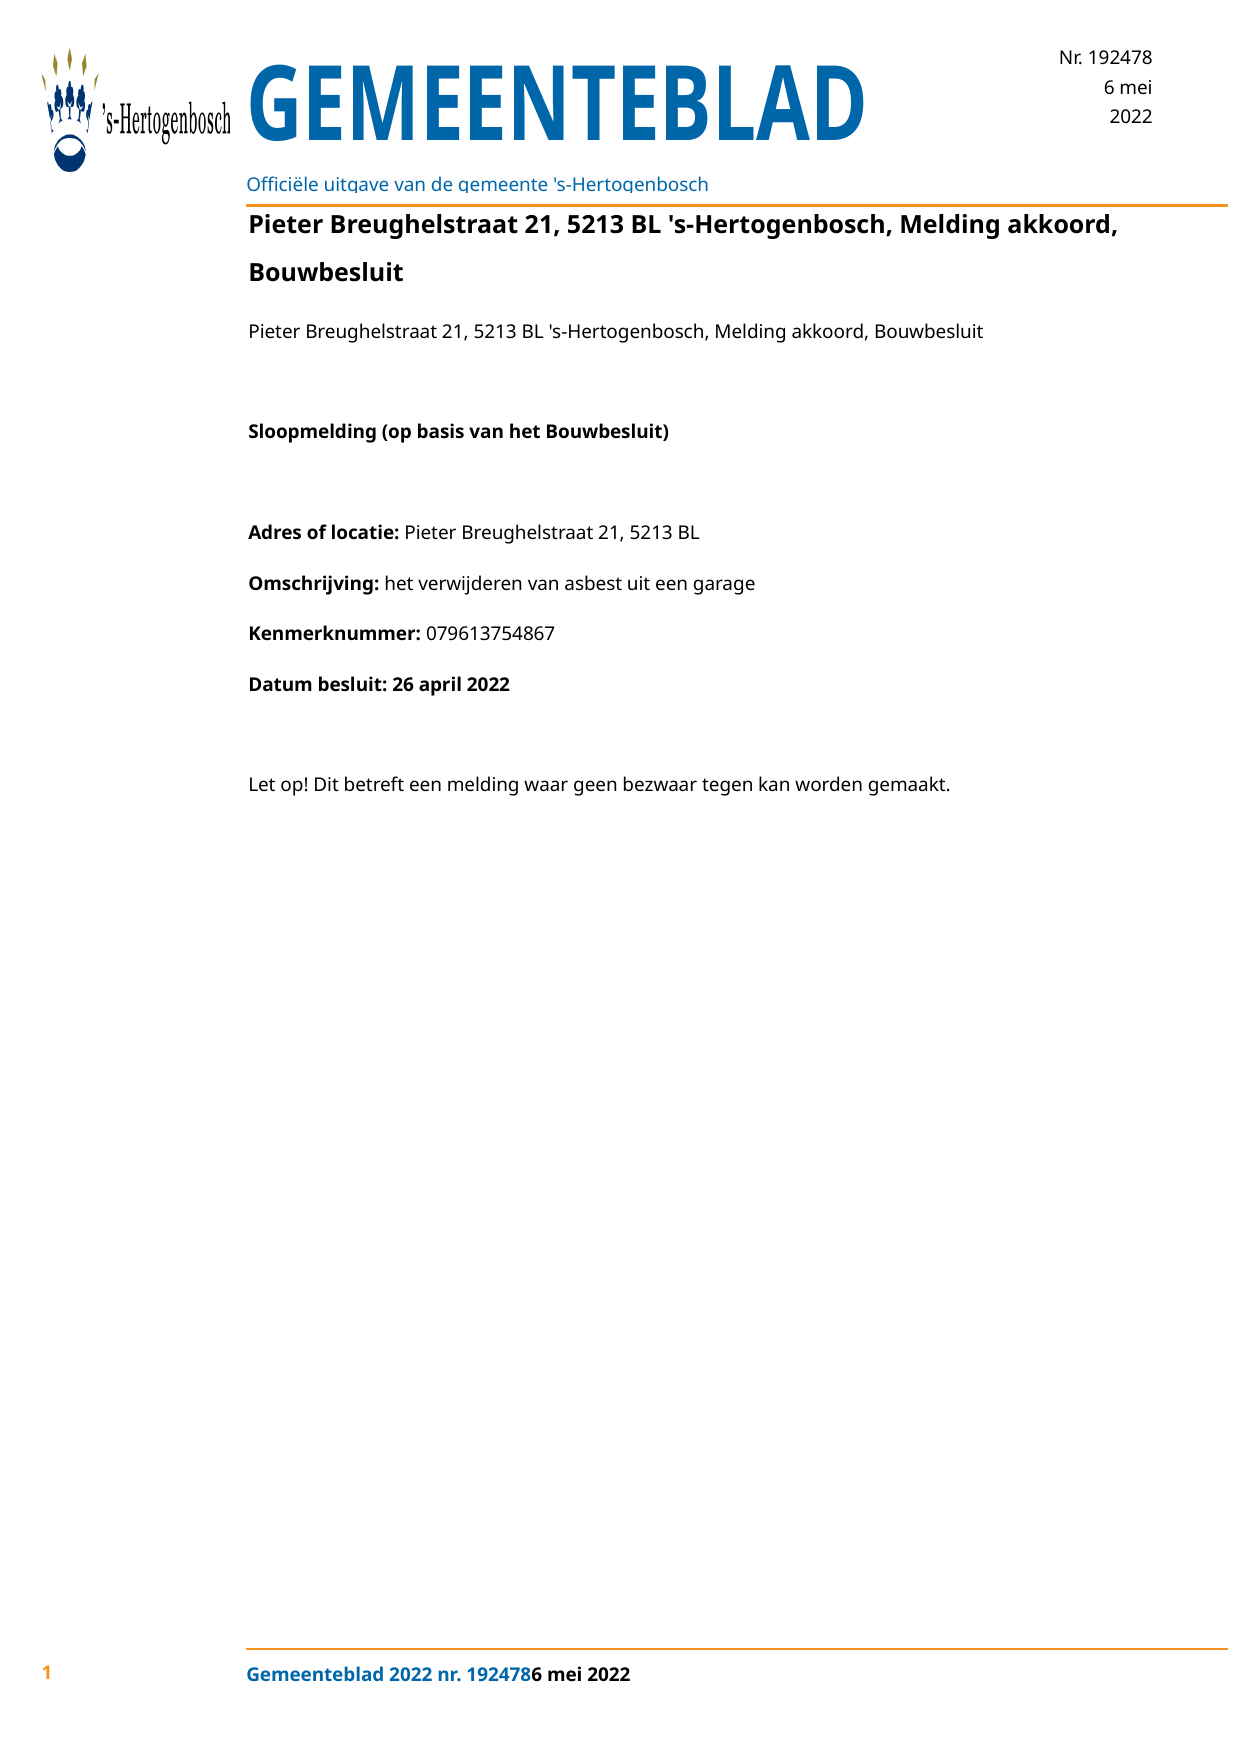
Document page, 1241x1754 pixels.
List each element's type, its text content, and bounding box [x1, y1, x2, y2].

text Let op! Dit betreft een melding waar geen bezwaar tegen kan worden gemaakt. [248, 772, 1152, 797]
text Omschrijving: het verwijderen van asbest uit een garage [248, 570, 1152, 596]
text Sloopmelding (op basis van het Bouwbesluit) [248, 419, 1152, 444]
text Pieter Breughelstraat 21, 5213 BL 's-Hertogenbosch, Melding akkoord, Bouwbesluit [248, 318, 1152, 344]
text Adres of locatie: Pieter Breughelstraat 21, 5213 BL [248, 519, 1152, 545]
text Pieter Breughelstraat 21, 5213 BL 's-Hertogenbosch, Melding akkoord, Bouwbesluit [248, 207, 1152, 288]
text Kenmerknummer: 079613754867 [248, 620, 1152, 646]
picture [41, 47, 231, 172]
text Datum besluit: 26 april 2022 [248, 671, 1152, 697]
